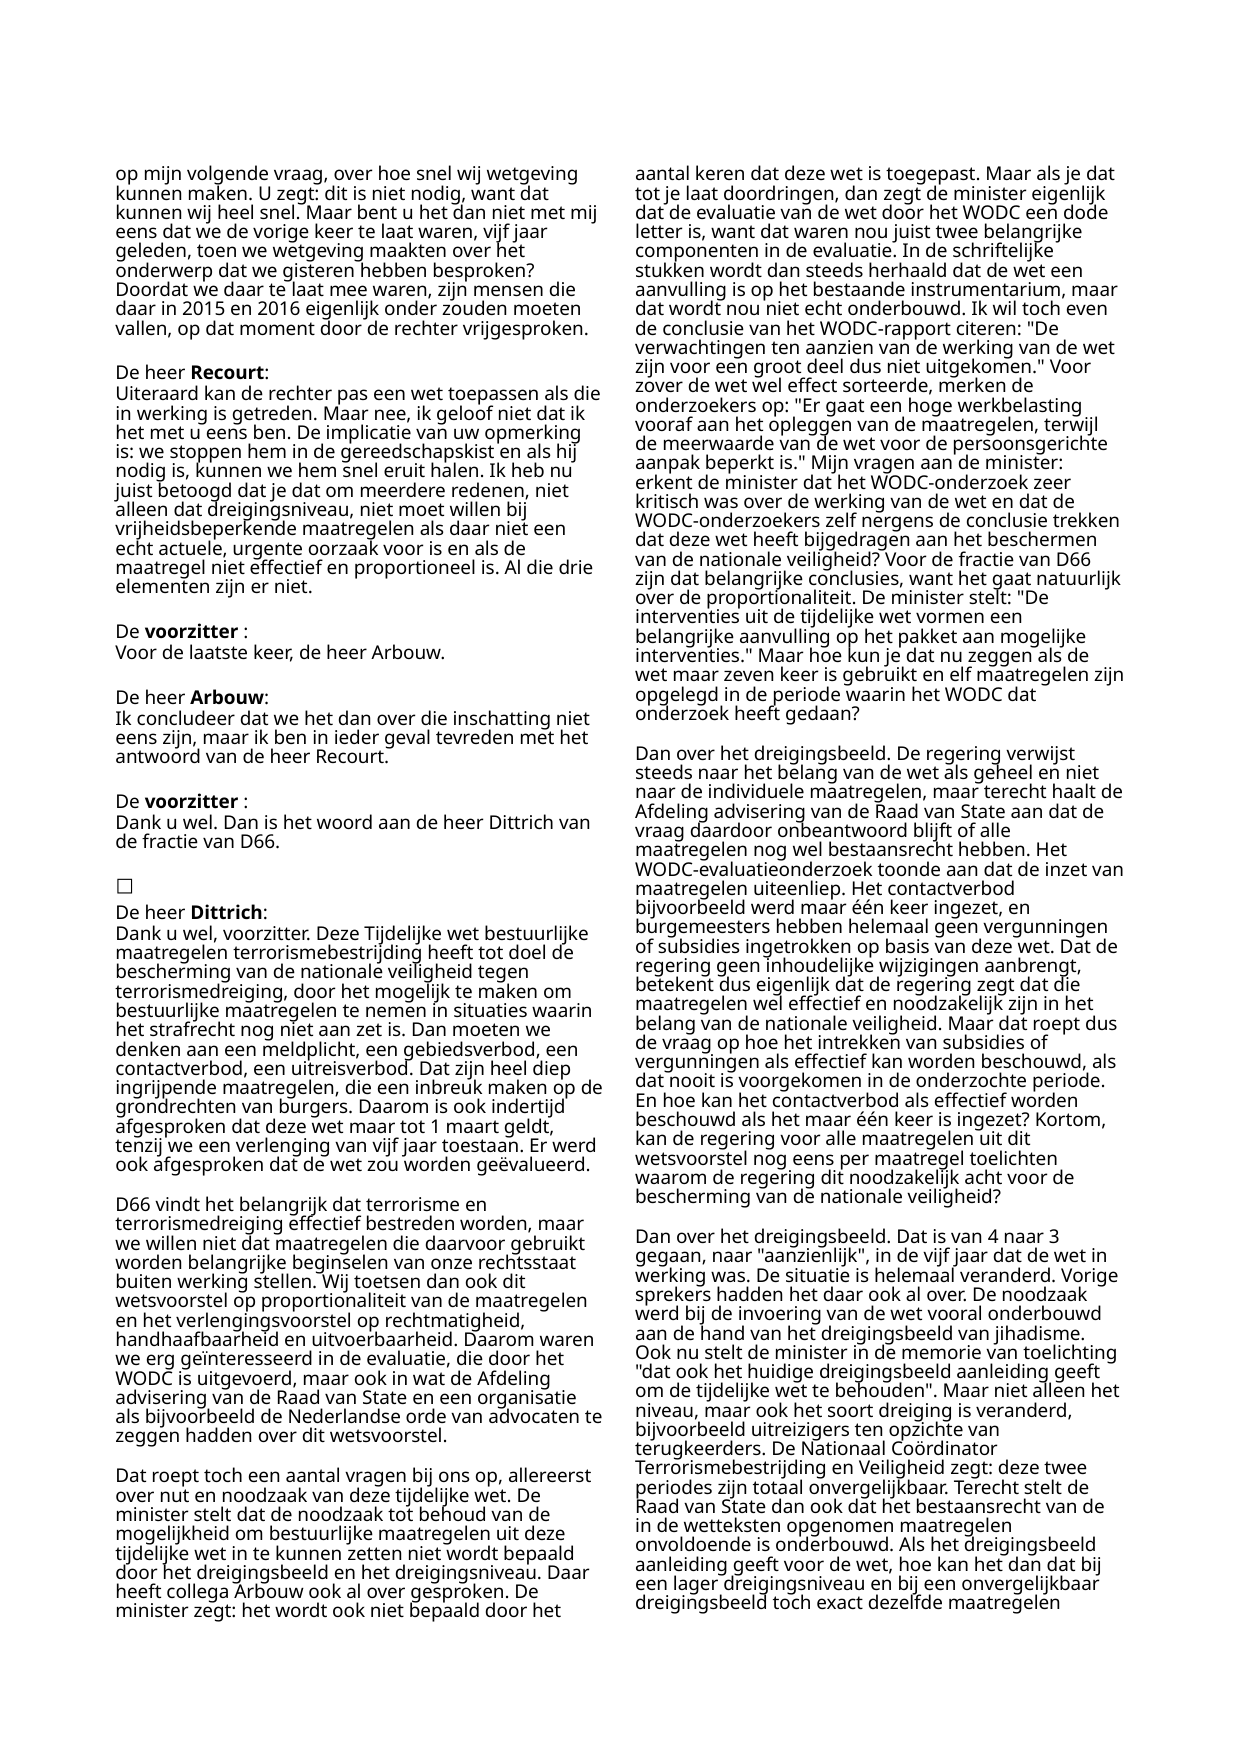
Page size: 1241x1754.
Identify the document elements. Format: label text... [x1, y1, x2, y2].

text Dan over het dreigingsbeeld. Dat is van 4 naar 3 gegaan, naar "aanzienlijk", in de vijf jaar dat de wet in werking was. De situatie is helemaal veranderd. Vorige sprekers hadden het daar ook al over. De noodzaak werd bij de invoering van de wet vooral onderbouwd aan de hand van het dreigingsbeeld van jihadisme. Ook nu stelt de minister in de memorie van toelichting "dat ook het huidige dreigingsbeeld aanleiding geeft om de tijdelijke wet te behouden". Maar niet alleen het niveau, maar ook het soort dreiging is veranderd, bijvoorbeeld uitreizigers ten opzichte van terugkeerders. De Nationaal Coördinator Terrorismebestrijding en Veiligheid zegt: deze twee periodes zijn totaal onvergelijkbaar. Terecht stelt de Raad van State dan ook dat het bestaansrecht van de in de wetteksten opgenomen maatregelen onvoldoende is onderbouwd. Als het dreigingsbeeld aanleiding geeft voor de wet, hoe kan het dan dat bij een lager dreigingsniveau en bij een onvergelijkbaar dreigingsbeeld toch exact dezelfde maatregelen [635, 1228, 1125, 1613]
text Ik concludeer dat we het dan over die inschatting niet eens zijn, maar ik ben in ieder geval tevreden met het antwoord van de heer Recourt. [115, 710, 605, 767]
text D66 vindt het belangrijk dat terrorisme en terrorismedreiging effectief bestreden worden, maar we willen niet dat maatregelen die daarvoor gebruikt worden belangrijke beginselen van onze rechtsstaat buiten werking stellen. Wij toetsen dan ook dit wetsvoorstel op proportionaliteit van de maatregelen en het verlengingsvoorstel op rechtmatigheid, handhaafbaarheid en uitvoerbaarheid. Daarom waren we erg geïnteresseerd in de evaluatie, die door het WODC is uitgevoerd, maar ook in wat de Afdeling advisering van de Raad van State en een organisatie als bijvoorbeeld de Nederlandse orde van advocaten te zeggen hadden over dit wetsvoorstel. [115, 1196, 605, 1447]
text aantal keren dat deze wet is toegepast. Maar als je dat tot je laat doordringen, dan zegt de minister eigenlijk dat de evaluatie van de wet door het WODC een dode letter is, want dat waren nou juist twee belangrijke componenten in de evaluatie. In de schriftelijke stukken wordt dan steeds herhaald dat de wet een aanvulling is op het bestaande instrumentarium, maar dat wordt nou niet echt onderbouwd. Ik wil toch even de conclusie van het WODC-rapport citeren: "De verwachtingen ten aanzien van de werking van de wet zijn voor een groot deel dus niet uitgekomen." Voor zover de wet wel effect sorteerde, merken de onderzoekers op: "Er gaat een hoge werkbelasting vooraf aan het opleggen van de maatregelen, terwijl de meerwaarde van de wet voor de persoonsgerichte aanpak beperkt is." Mijn vragen aan de minister: erkent de minister dat het WODC-onderzoek zeer kritisch was over de werking van de wet en dat de WODC-onderzoekers zelf nergens de conclusie trekken dat deze wet heeft bijgedragen aan het beschermen van de nationale veiligheid? Voor de fractie van D66 zijn dat belangrijke conclusies, want het gaat natuurlijk over de proportionaliteit. De minister stelt: "De interventies uit de tijdelijke wet vormen een belangrijke aanvulling op het pakket aan mogelijke interventies." Maar hoe kun je dat nu zeggen als de wet maar zeven keer is gebruikt en elf maatregelen zijn opgelegd in de periode waarin het WODC dat onderzoek heeft gedaan? [635, 165, 1125, 724]
text op mijn volgende vraag, over hoe snel wij wetgeving kunnen maken. U zegt: dit is niet nodig, want dat kunnen wij heel snel. Maar bent u het dan niet met mij eens dat we de vorige keer te laat waren, vijf jaar geleden, toen we wetgeving maakten over het onderwerp dat we gisteren hebben besproken? Doordat we daar te laat mee waren, zijn mensen die daar in 2015 en 2016 eigenlijk onder zouden moeten vallen, op dat moment door de rechter vrijgesproken. [115, 165, 605, 339]
text Uiteraard kan de rechter pas een wet toepassen als die in werking is getreden. Maar nee, ik geloof niet dat ik het met u eens ben. De implicatie van uw opmerking is: we stoppen hem in de gereedschapskist en als hij nodig is, kunnen we hem snel eruit halen. Ik heb nu juist betoogd dat je dat om meerdere redenen, niet alleen dat dreigingsniveau, niet moet willen bij vrijheidsbeperkende maatregelen als daar niet een echt actuele, urgente oorzaak voor is en als de maatregel niet effectief en proportioneel is. Al die drie elementen zijn er niet. [115, 385, 605, 597]
text Dank u wel. Dan is het woord aan de heer Dittrich van de fractie van D66. [115, 814, 605, 853]
text Dank u wel, voorzitter. Deze Tijdelijke wet bestuurlijke maatregelen terrorismebestrijding heeft tot doel de bescherming van de nationale veiligheid tegen terrorismedreiging, door het mogelijk te maken om bestuurlijke maatregelen te nemen in situaties waarin het strafrecht nog niet aan zet is. Dan moeten we denken aan een meldplicht, een gebiedsverbod, een contactverbod, een uitreisverbod. Dat zijn heel diep ingrijpende maatregelen, die een inbreuk maken op de grondrechten van burgers. Daarom is ook indertijd afgesproken dat deze wet maar tot 1 maart geldt, tenzij we een verlenging van vijf jaar toestaan. Er werd ook afgesproken dat de wet zou worden geëvalueerd. [115, 925, 605, 1175]
text De heer Recourt: [115, 359, 605, 385]
text ⬜ [115, 873, 605, 899]
text De heer Arbouw: [115, 684, 605, 710]
text De heer Dittrich: [115, 899, 605, 925]
text De voorzitter : [115, 618, 605, 644]
text Voor de laatste keer, de heer Arbouw. [115, 644, 605, 663]
text Dan over het dreigingsbeeld. De regering verwijst steeds naar het belang van de wet als geheel en niet naar de individuele maatregelen, maar terecht haalt de Afdeling advisering van de Raad van State aan dat de vraag daardoor onbeantwoord blijft of alle maatregelen nog wel bestaansrecht hebben. Het WODC-evaluatieonderzoek toonde aan dat de inzet van maatregelen uiteenliep. Het contactverbod bijvoorbeeld werd maar één keer ingezet, en burgemeesters hebben helemaal geen vergunningen of subsidies ingetrokken op basis van deze wet. Dat de regering geen inhoudelijke wijzigingen aanbrengt, betekent dus eigenlijk dat de regering zegt dat die maatregelen wel effectief en noodzakelijk zijn in het belang van de nationale veiligheid. Maar dat roept dus de vraag op hoe het intrekken van subsidies of vergunningen als effectief kan worden beschouwd, als dat nooit is voorgekomen in de onderzochte periode. En hoe kan het contactverbod als effectief worden beschouwd als het maar één keer is ingezet? Kortom, kan de regering voor alle maatregelen uit dit wetsvoorstel nog eens per maatregel toelichten waarom de regering dit noodzakelijk acht voor de bescherming van de nationale veiligheid? [635, 745, 1125, 1207]
text De voorzitter : [115, 788, 605, 814]
text Dat roept toch een aantal vragen bij ons op, allereerst over nut en noodzaak van deze tijdelijke wet. De minister stelt dat de noodzaak tot behoud van de mogelijkheid om bestuurlijke maatregelen uit deze tijdelijke wet in te kunnen zetten niet wordt bepaald door het dreigingsbeeld en het dreigingsniveau. Daar heeft collega Arbouw ook al over gesproken. De minister zegt: het wordt ook niet bepaald door het [115, 1467, 605, 1622]
